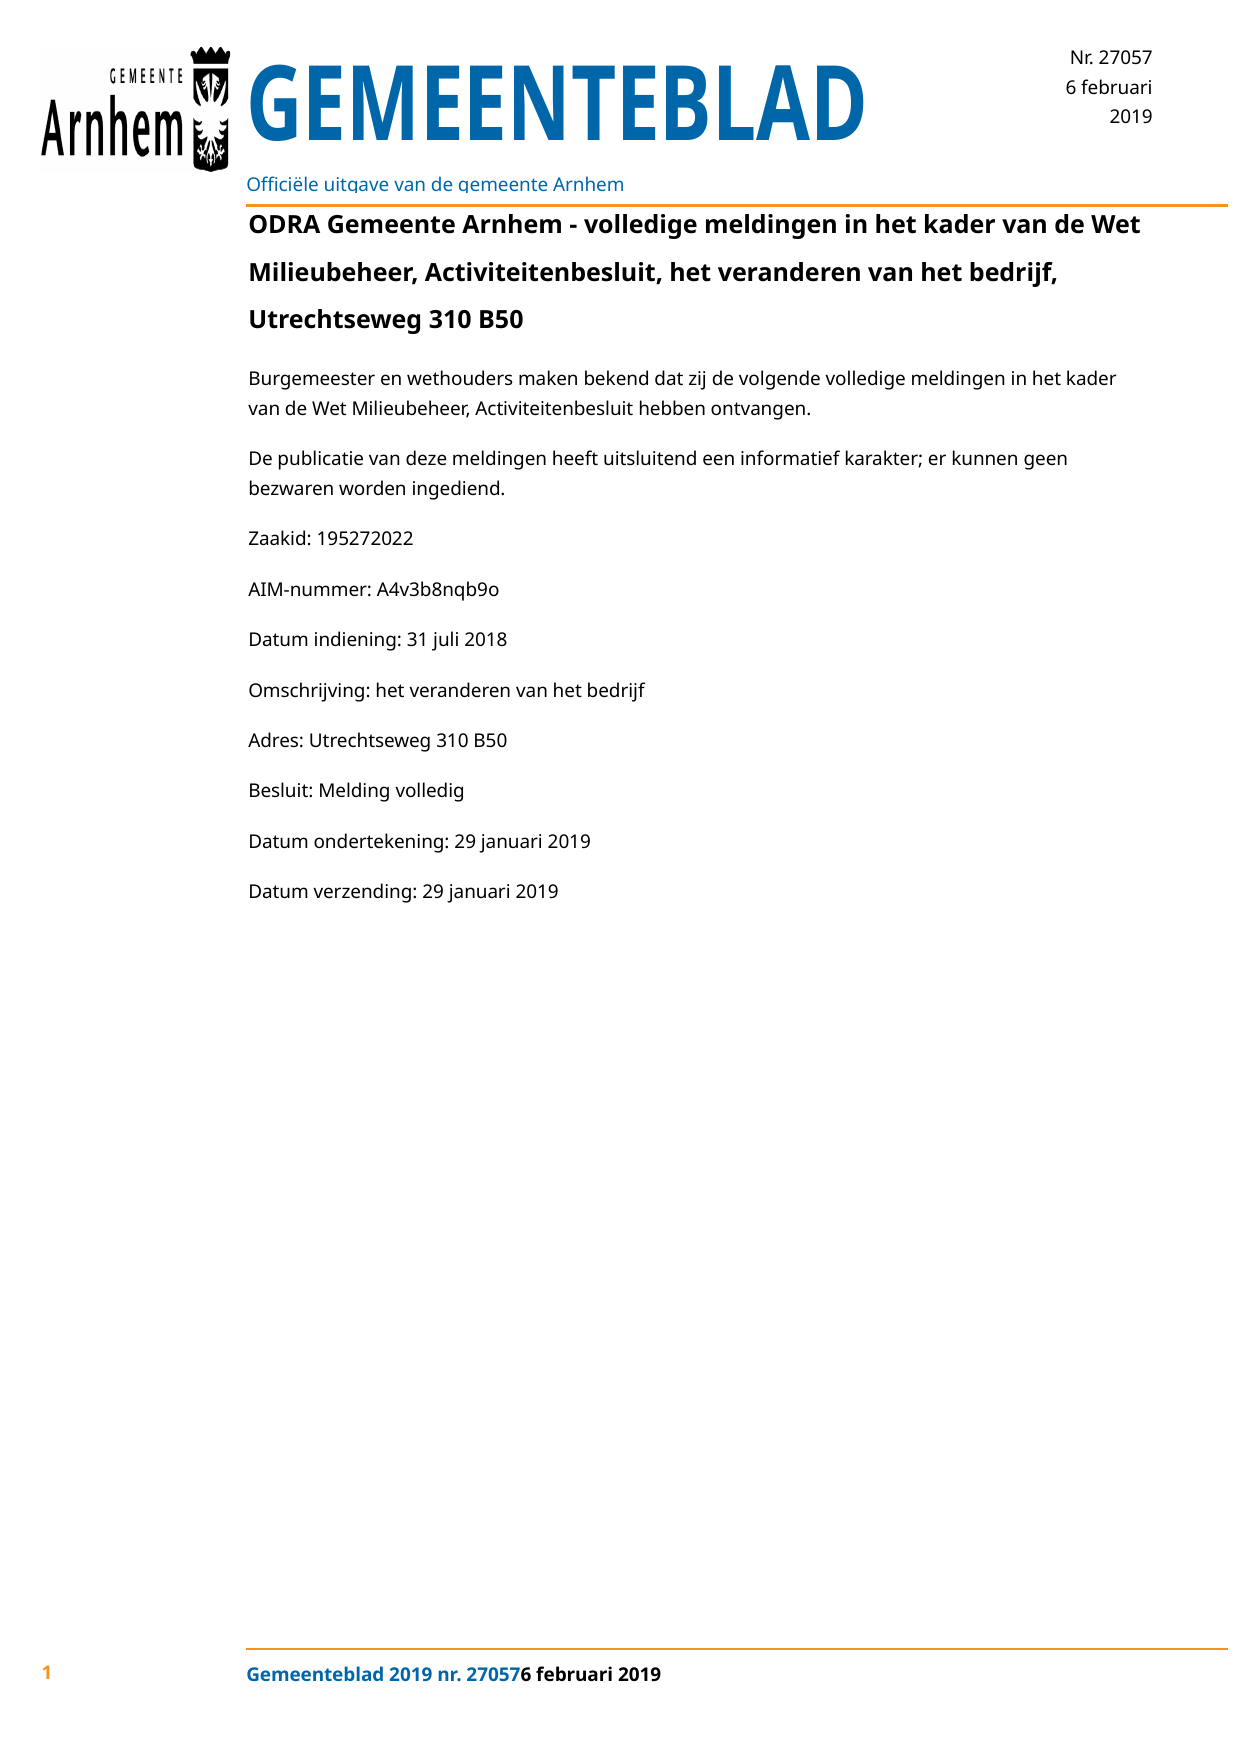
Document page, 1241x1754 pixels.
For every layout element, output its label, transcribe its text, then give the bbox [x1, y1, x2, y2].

text De publicatie van deze meldingen heeft uitsluitend een informatief karakter; er kunnen geen bezwaren worden ingediend. [248, 446, 1152, 501]
text Burgemeester en wethouders maken bekend dat zij de volgende volledige meldingen in het kader van de Wet Milieubeheer, Activiteitenbesluit hebben ontvangen. [248, 366, 1152, 421]
text Besluit: Melding volledig [248, 778, 1152, 803]
picture [41, 47, 231, 172]
text Datum indiening: 31 juli 2018 [248, 626, 1152, 652]
text Datum verzending: 29 januari 2019 [248, 878, 1152, 904]
text Datum ondertekening: 29 januari 2019 [248, 828, 1152, 854]
text AIM-nummer: A4v3b8nqb9o [248, 576, 1152, 602]
text ODRA Gemeente Arnhem - volledige meldingen in het kader van de Wet Milieubeheer, Activiteitenbesluit, het veranderen van het bedrijf, Utrechtseweg 310 B50 [248, 207, 1152, 336]
text Adres: Utrechtseweg 310 B50 [248, 727, 1152, 753]
text Omschrijving: het veranderen van het bedrijf [248, 677, 1152, 702]
text Zaakid: 195272022 [248, 526, 1152, 551]
